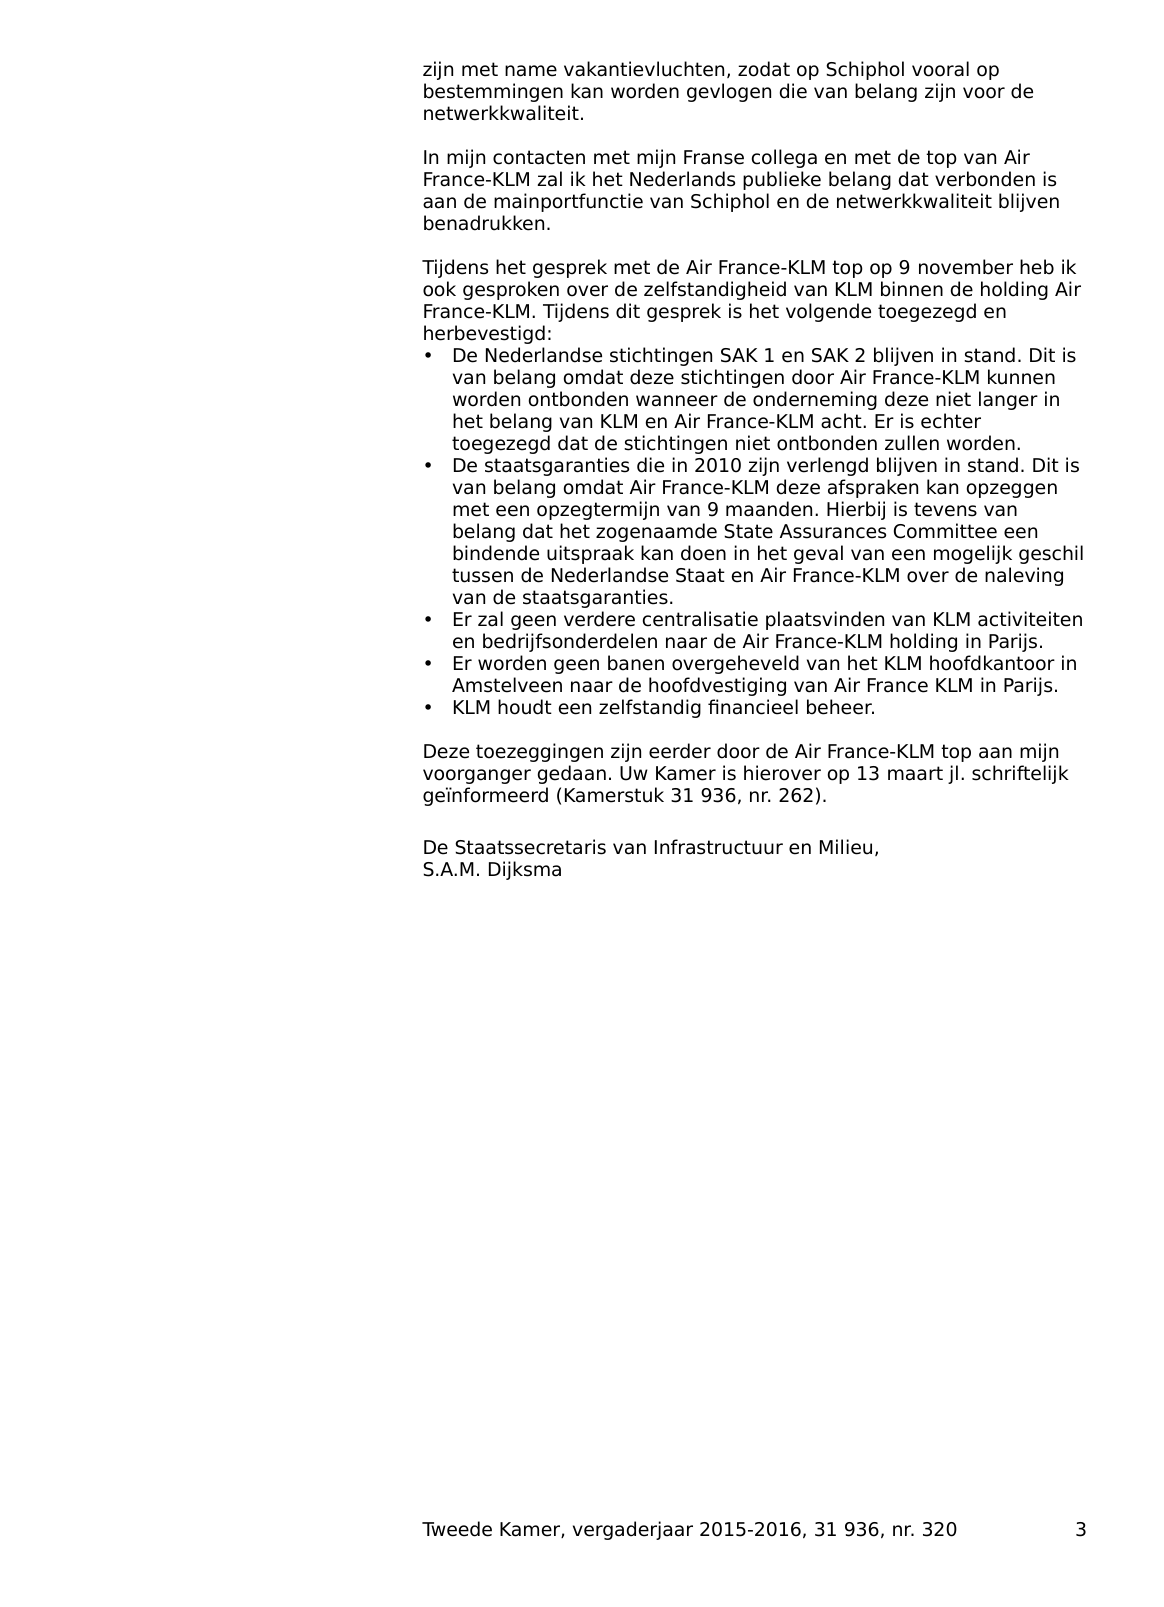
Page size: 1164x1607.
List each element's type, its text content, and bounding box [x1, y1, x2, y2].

text De Staatssecretaris van Infrastructuur en Milieu, S.A.M. Dijksma [422, 837, 1087, 881]
text • De Nederlandse stichtingen SAK 1 en SAK 2 blijven in stand. Dit is van belang omdat deze stichtingen door Air France-KLM kunnen worden ontbonden wanneer de onderneming deze niet langer in het belang van KLM en Air France-KLM acht. Er is echter toegezegd dat de stichtingen niet ontbonden zullen worden. [422, 345, 1087, 455]
text In mijn contacten met mijn Franse collega en met de top van Air France-KLM zal ik het Nederlands publieke belang dat verbonden is aan de mainportfunctie van Schiphol en de netwerkkwaliteit blijven benadrukken. [422, 147, 1087, 235]
text • Er worden geen banen overgeheveld van het KLM hoofdkantoor in Amstelveen naar de hoofdvestiging van Air France KLM in Parijs. [422, 653, 1087, 697]
text Deze toezeggingen zijn eerder door de Air France-KLM top aan mijn voorganger gedaan. Uw Kamer is hierover op 13 maart jl. schriftelijk geïnformeerd (Kamerstuk 31 936, nr. 262). [422, 741, 1087, 807]
text • De staatsgaranties die in 2010 zijn verlengd blijven in stand. Dit is van belang omdat Air France-KLM deze afspraken kan opzeggen met een opzegtermijn van 9 maanden. Hierbij is tevens van belang dat het zogenaamde State Assurances Committee een bindende uitspraak kan doen in het geval van een mogelijk geschil tussen de Nederlandse Staat en Air France-KLM over de naleving van de staatsgaranties. [422, 455, 1087, 609]
text zijn met name vakantievluchten, zodat op Schiphol vooral op bestemmingen kan worden gevlogen die van belang zijn voor de netwerkkwaliteit. [422, 59, 1087, 125]
text • KLM houdt een zelfstandig financieel beheer. [422, 697, 1087, 719]
text Tijdens het gesprek met de Air France-KLM top op 9 november heb ik ook gesproken over de zelfstandigheid van KLM binnen de holding Air France-KLM. Tijdens dit gesprek is het volgende toegezegd en herbevestigd: [422, 257, 1087, 345]
text • Er zal geen verdere centralisatie plaatsvinden van KLM activiteiten en bedrijfsonderdelen naar de Air France-KLM holding in Parijs. [422, 609, 1087, 653]
